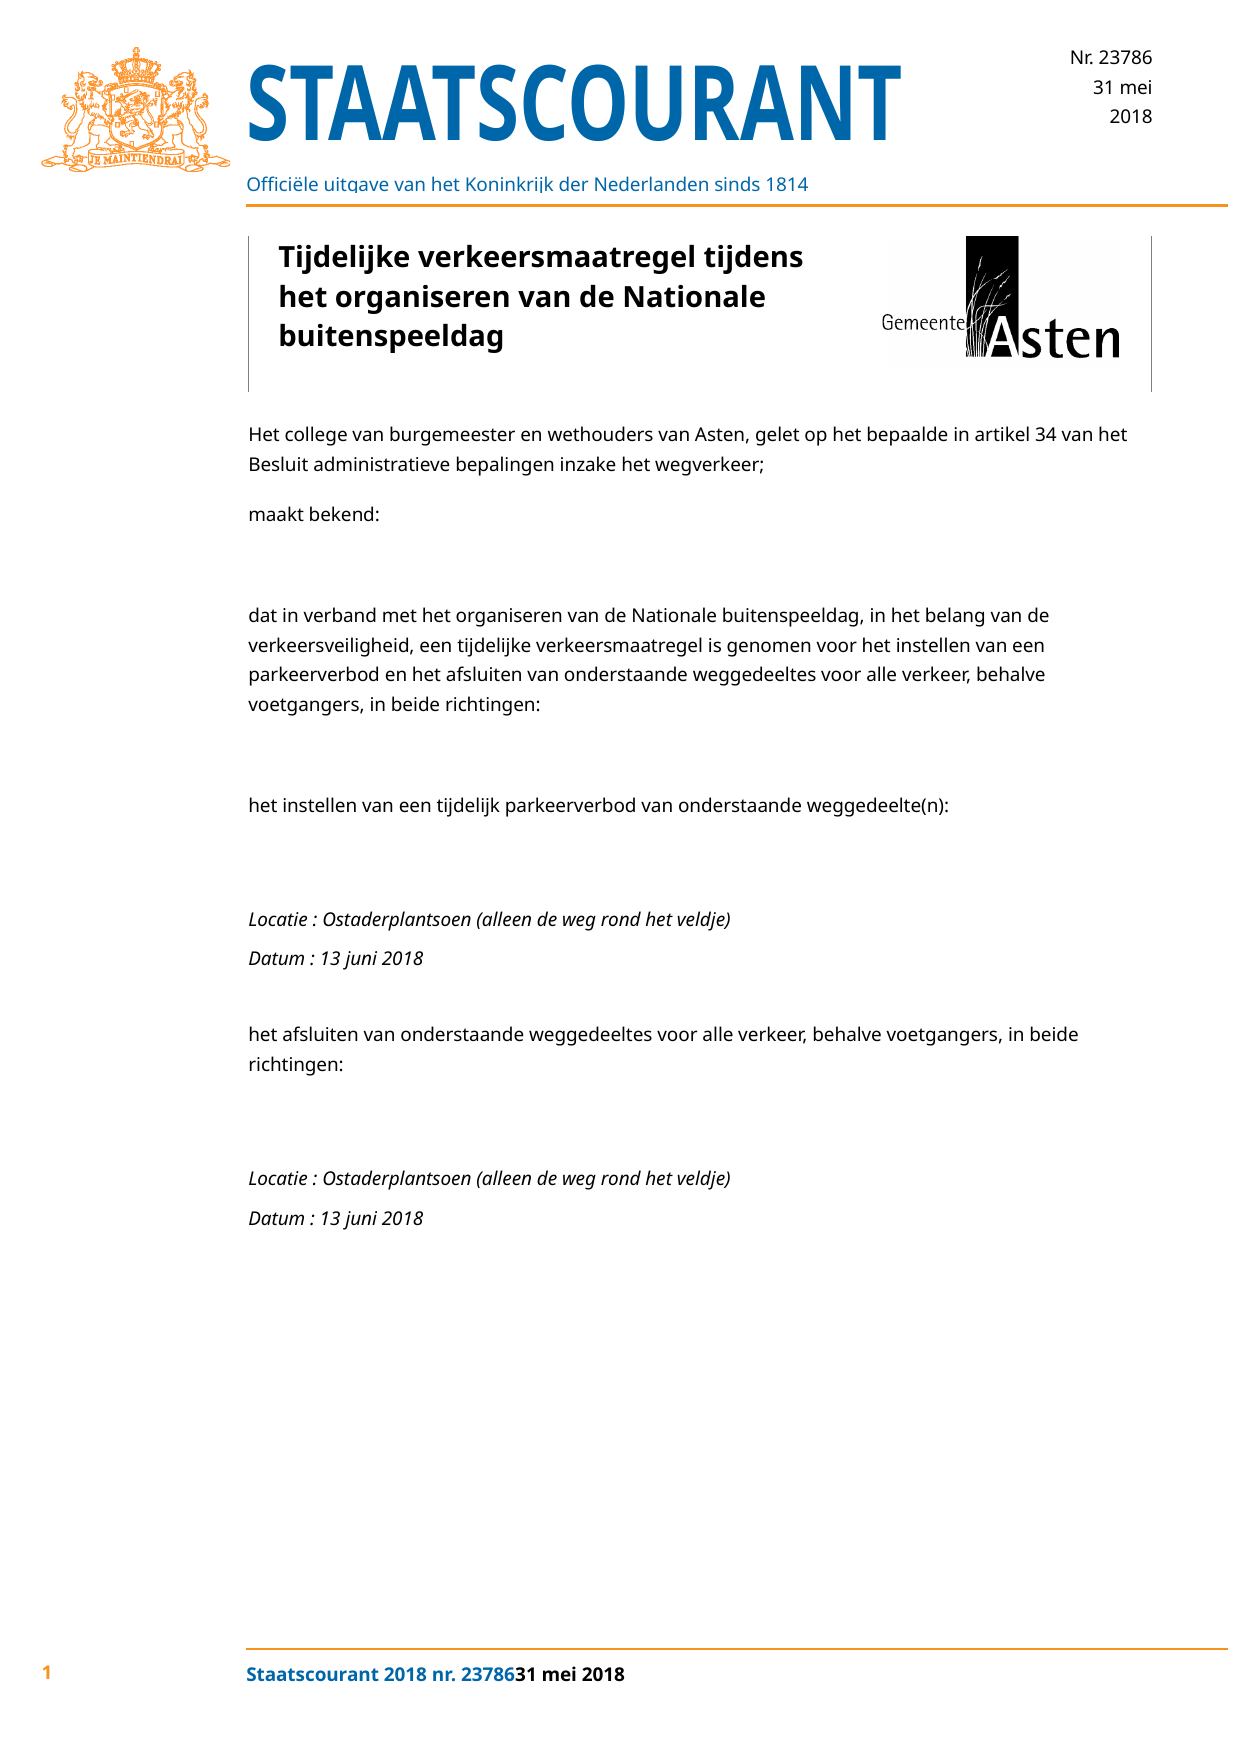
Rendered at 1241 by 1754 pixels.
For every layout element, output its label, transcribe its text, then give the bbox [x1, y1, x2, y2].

text Het college van burgemeester en wethouders van Asten, gelet op het bepaalde in artikel 34 van het Besluit administratieve bepalingen inzake het wegverkeer; [248, 421, 1152, 477]
picture [41, 47, 231, 172]
text maakt bekend: [248, 501, 1152, 527]
text Locatie : Ostaderplantsoen (alleen de weg rond het veldje) [248, 906, 1152, 932]
text het afsluiten van onderstaande weggedeeltes voor alle verkeer, behalve voetgangers, in beide richtingen: [248, 1022, 1152, 1077]
table_header [850, 236, 1151, 392]
text Datum : 13 juni 2018 [248, 1205, 1152, 1231]
text dat in verband met het organiseren van de Nationale buitenspeeldag, in het belang van de verkeersveiligheid, een tijdelijke verkeersmaatregel is genomen voor het instellen van een parkeerverbod en het afsluiten van onderstaande weggedeeltes voor alle verkeer, behalve voetgangers, in beide richtingen: [248, 602, 1152, 717]
table_header Tijdelijke verkeersmaatregel tijdens het organiseren van de Nationale buitenspeeldag [249, 236, 850, 392]
picture [882, 236, 1119, 367]
text het instellen van een tijdelijk parkeerverbod van onderstaande weggedeelte(n): [248, 792, 1152, 817]
text Locatie : Ostaderplantsoen (alleen de weg rond het veldje) [248, 1166, 1152, 1191]
text Datum : 13 juni 2018 [248, 945, 1152, 971]
